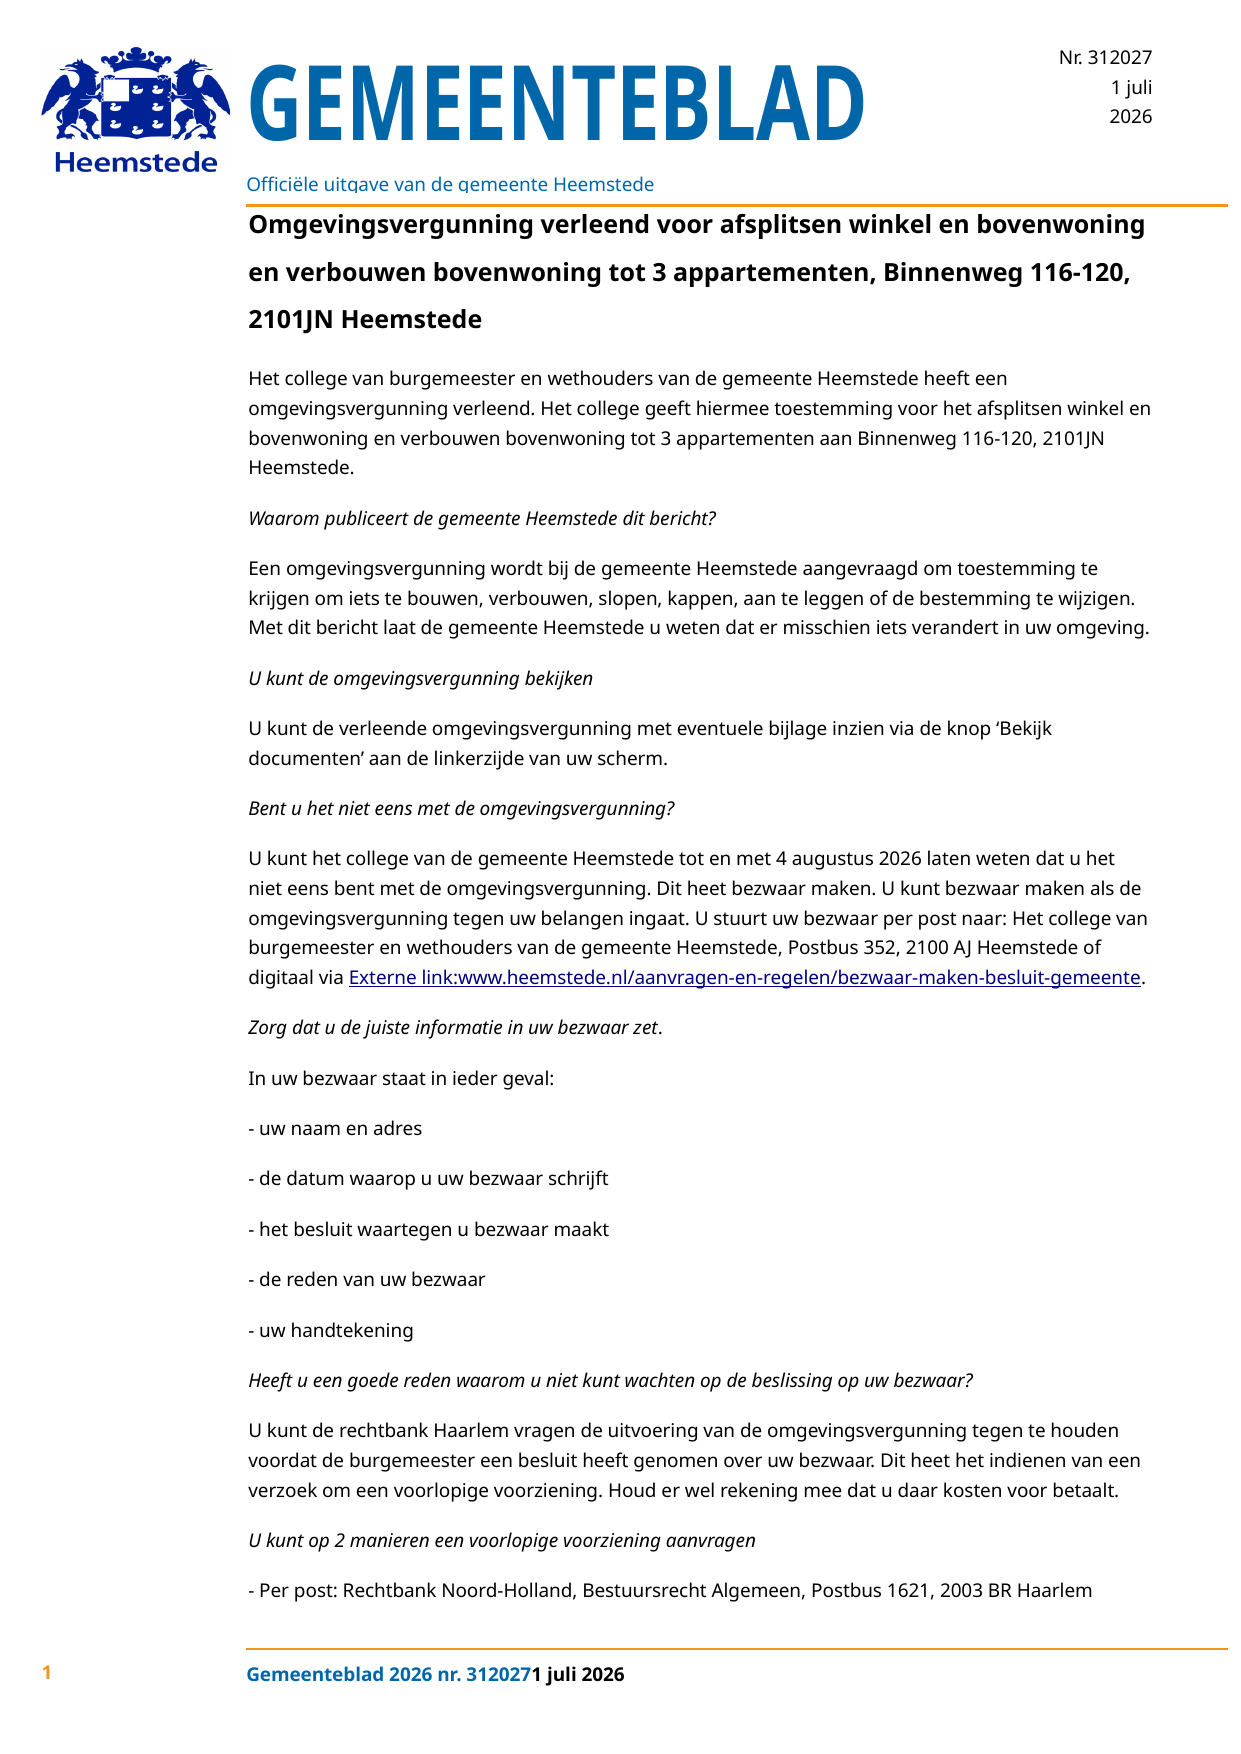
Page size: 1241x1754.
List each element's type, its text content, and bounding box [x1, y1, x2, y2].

text Omgevingsvergunning verleend voor afsplitsen winkel en bovenwoning en verbouwen bovenwoning tot 3 appartementen, Binnenweg 116-120, 2101JN Heemstede [248, 207, 1152, 336]
text - de reden van uw bezwaar [248, 1266, 1152, 1292]
text - het besluit waartegen u bezwaar maakt [248, 1216, 1152, 1242]
text U kunt het college van de gemeente Heemstede tot en met 4 augustus 2026 laten weten dat u het niet eens bent met de omgevingsvergunning. Dit heet bezwaar maken. U kunt bezwaar maken als de omgevingsvergunning tegen uw belangen ingaat. U stuurt uw bezwaar per post naar: Het college van burgemeester en wethouders van de gemeente Heemstede, Postbus 352, 2100 AJ Heemstede of digitaal via Externe link:www.heemstede.nl/aanvragen-en-regelen/bezwaar-maken-besluit-gemeente. [248, 846, 1152, 989]
text Waarom publiceert de gemeente Heemstede dit bericht? [248, 505, 1152, 530]
text Een omgevingsvergunning wordt bij de gemeente Heemstede aangevraagd om toestemming te krijgen om iets te bouwen, verbouwen, slopen, kappen, aan te leggen of de bestemming te wijzigen. Met dit bericht laat de gemeente Heemstede u weten dat er misschien iets verandert in uw omgeving. [248, 555, 1152, 640]
text - uw handtekening [248, 1317, 1152, 1342]
text Zorg dat u de juiste informatie in uw bezwaar zet. [248, 1014, 1152, 1040]
text U kunt de rechtbank Haarlem vragen de uitvoering van de omgevingsvergunning tegen te houden voordat de burgemeester een besluit heeft genomen over uw bezwaar. Dit heet het indienen van een verzoek om een voorlopige voorziening. Houd er wel rekening mee dat u daar kosten voor betaalt. [248, 1418, 1152, 1502]
picture [41, 47, 231, 172]
text U kunt op 2 manieren een voorlopige voorziening aanvragen [248, 1527, 1152, 1553]
text Heeft u een goede reden waarom u niet kunt wachten op de beslissing op uw bezwaar? [248, 1367, 1152, 1393]
text In uw bezwaar staat in ieder geval: [248, 1065, 1152, 1090]
text U kunt de omgevingsvergunning bekijken [248, 665, 1152, 690]
text Het college van burgemeester en wethouders van de gemeente Heemstede heeft een omgevingsvergunning verleend. Het college geeft hiermee toestemming voor het afsplitsen winkel en bovenwoning en verbouwen bovenwoning tot 3 appartementen aan Binnenweg 116-120, 2101JN Heemstede. [248, 366, 1152, 480]
text - de datum waarop u uw bezwaar schrijft [248, 1166, 1152, 1191]
text Bent u het niet eens met de omgevingsvergunning? [248, 795, 1152, 821]
text - Per post: Rechtbank Noord-Holland, Bestuursrecht Algemeen, Postbus 1621, 2003 BR Haarlem [248, 1578, 1152, 1603]
text - uw naam en adres [248, 1115, 1152, 1141]
text U kunt de verleende omgevingsvergunning met eventuele bijlage inzien via de knop ‘Bekijk documenten’ aan de linkerzijde van uw scherm. [248, 715, 1152, 770]
